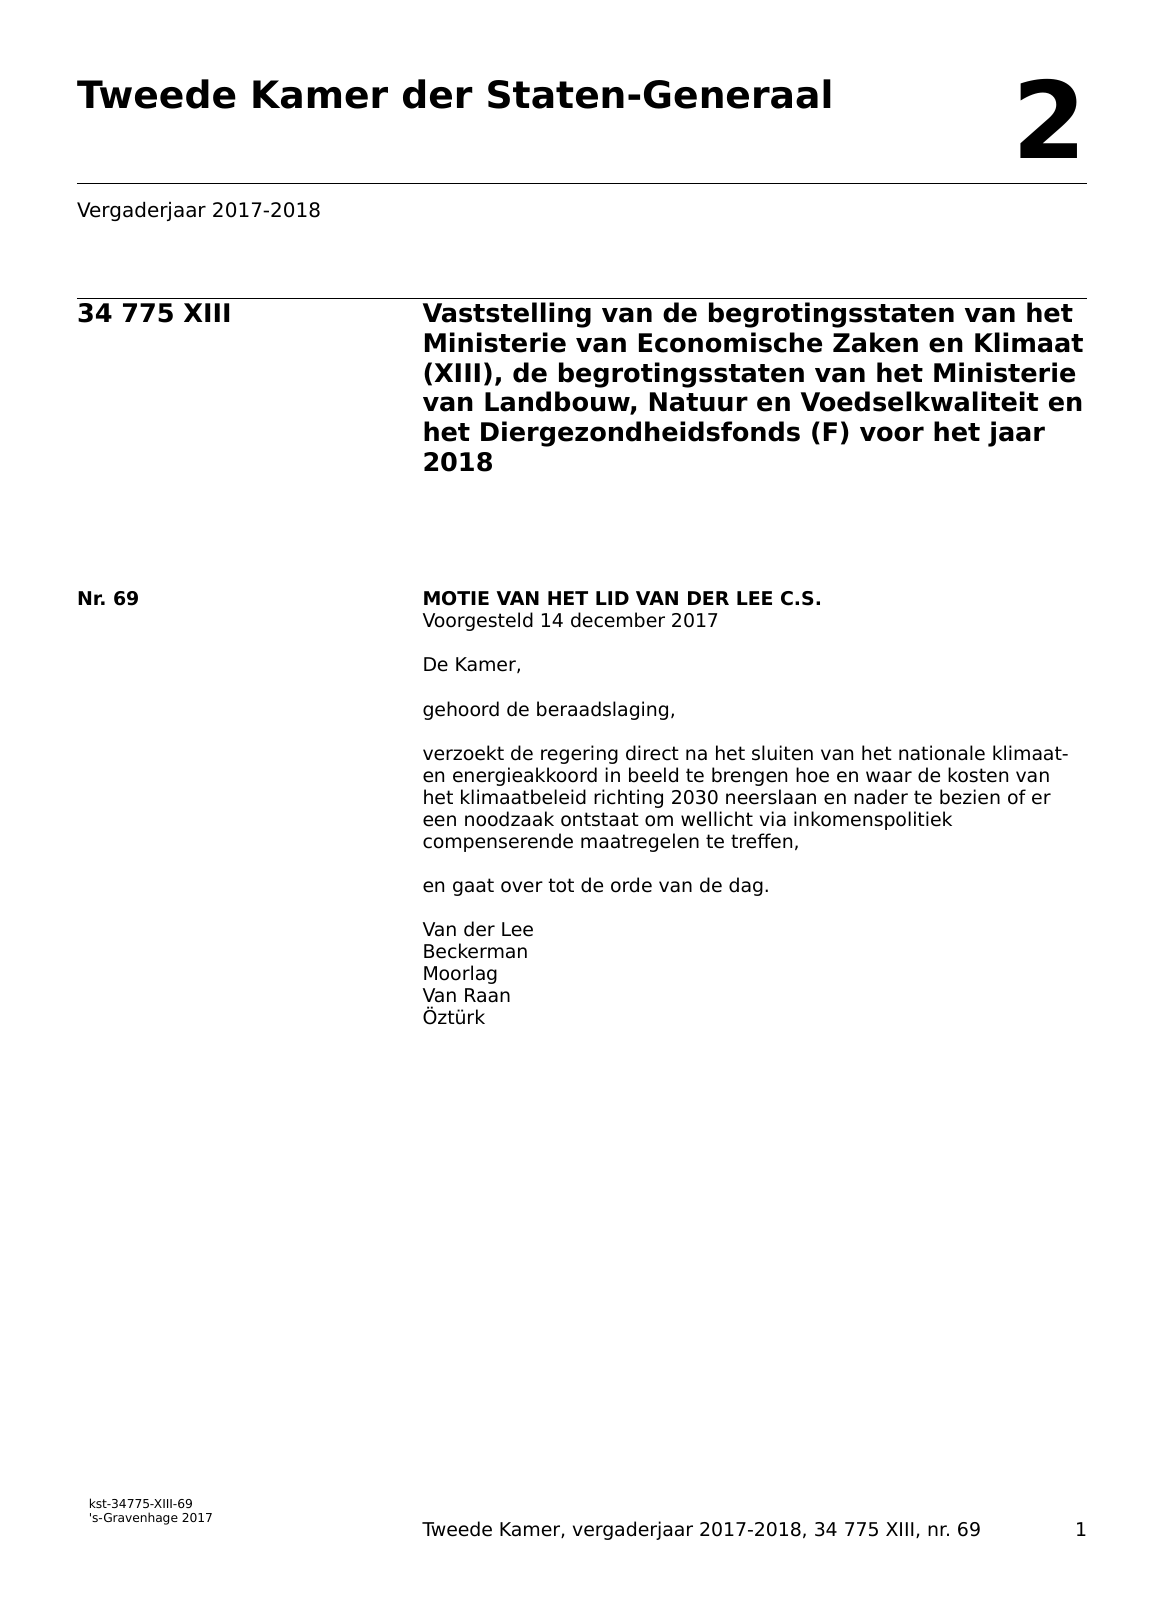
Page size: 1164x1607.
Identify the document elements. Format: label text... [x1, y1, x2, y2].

subtitle 34 775 XIII Vaststelling van de begrotingsstaten van het Ministerie van Economische Zaken en Klimaat (XIII), de begrotingsstaten van het Ministerie van Landbouw, Natuur en Voedselkwaliteit en het Diergezondheidsfonds (F) voor het jaar 2018 [77, 299, 1087, 477]
subtitle Nr. 69 MOTIE VAN HET LID VAN DER LEE C.S. [77, 588, 1087, 610]
text Van Raan [422, 985, 1087, 1007]
text Moorlag [422, 963, 1087, 985]
text Van der Lee [422, 919, 1087, 941]
text De Kamer, [422, 654, 1087, 676]
text Öztürk [422, 1007, 1087, 1029]
text Voorgesteld 14 december 2017 [422, 610, 1087, 632]
text en gaat over tot de orde van de dag. [422, 875, 1087, 897]
table_cell Vergaderjaar 2017-2018 [77, 184, 1087, 298]
text Beckerman [422, 941, 1087, 963]
table_header Tweede Kamer der Staten-Generaal [77, 59, 886, 183]
text verzoekt de regering direct na het sluiten van het nationale klimaat- en energieakkoord in beeld te brengen hoe en waar de kosten van het klimaatbeleid richting 2030 neerslaan en nader te bezien of er een noodzaak ontstaat om wellicht via inkomenspolitiek compenserende maatregelen te treffen, [422, 743, 1087, 852]
table_header 2 [886, 59, 1087, 183]
text kst-34775-XIII-69 [88, 1497, 323, 1511]
text gehoord de beraadslaging, [422, 698, 1087, 720]
text 's-Gravenhage 2017 [88, 1511, 323, 1525]
